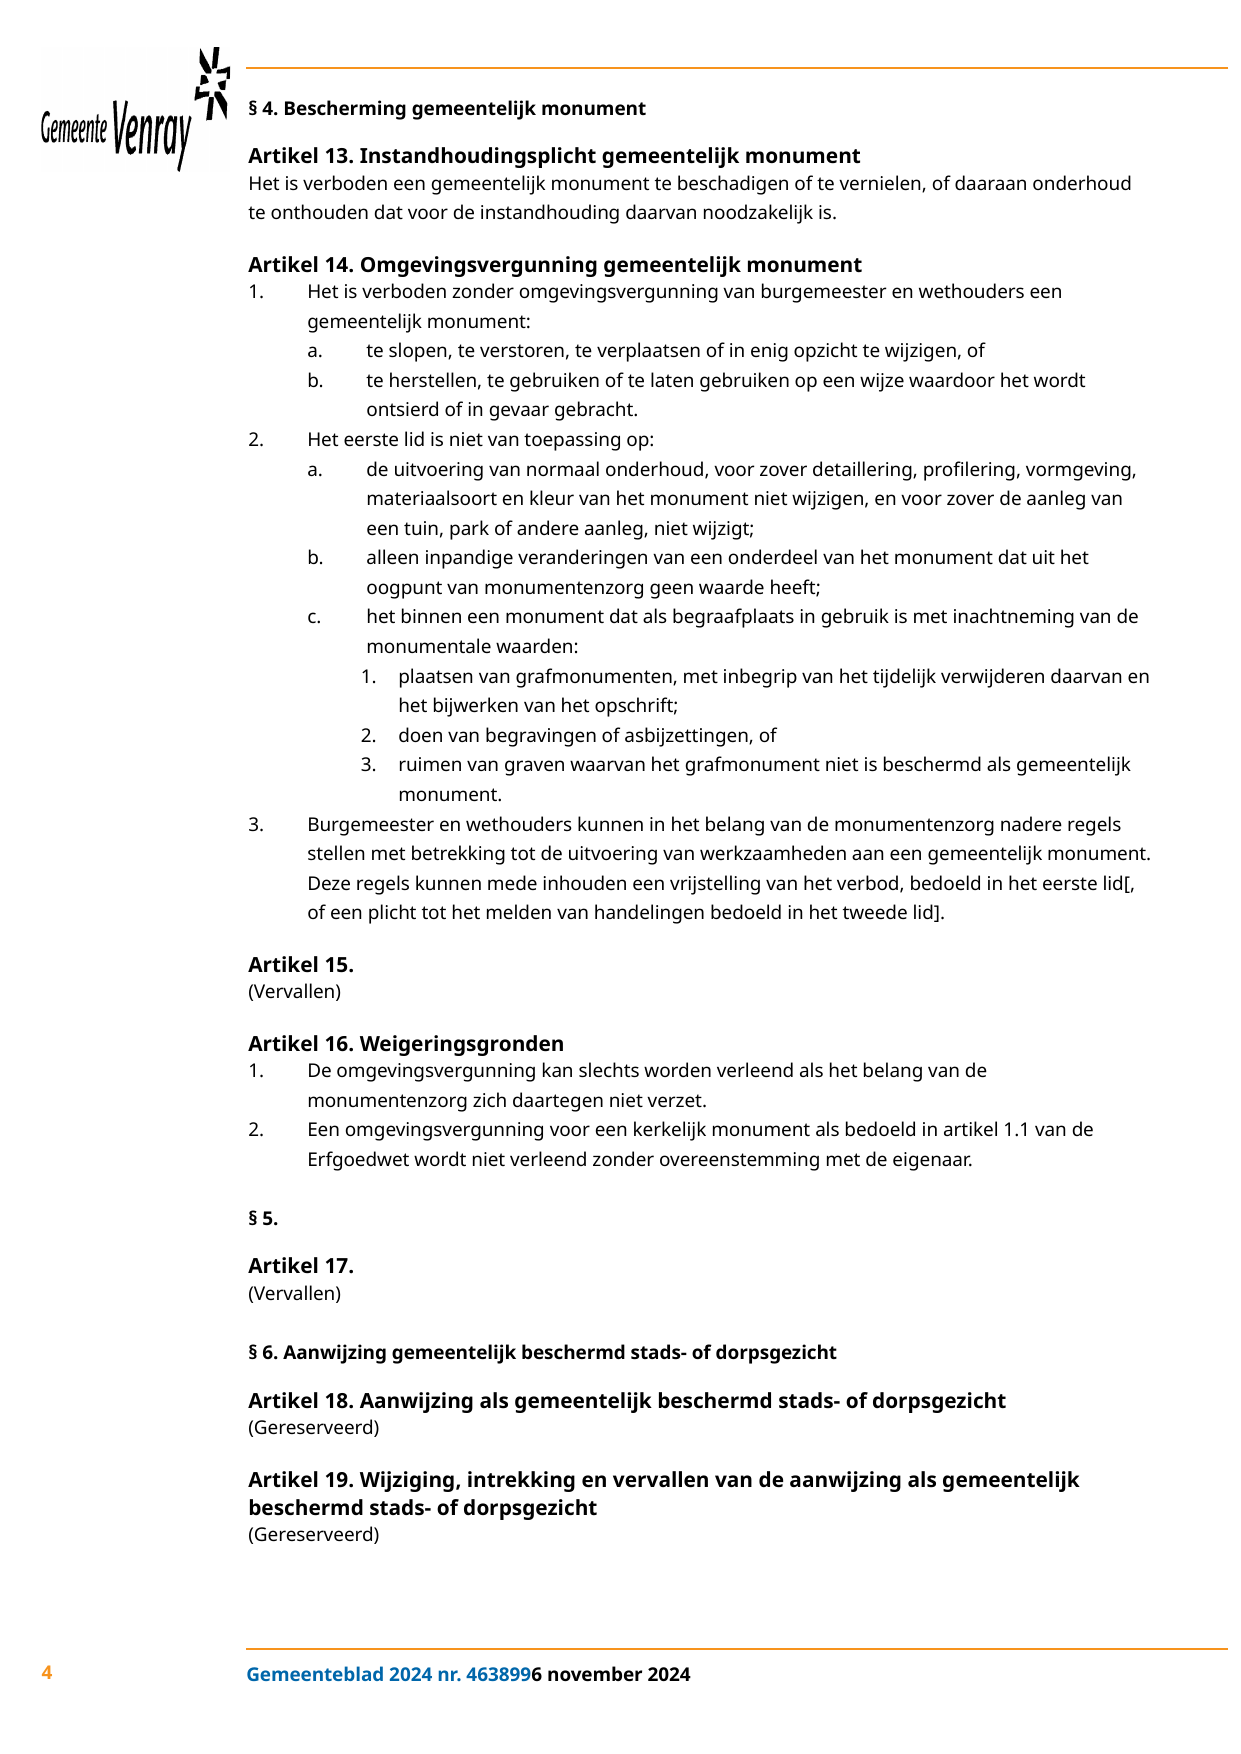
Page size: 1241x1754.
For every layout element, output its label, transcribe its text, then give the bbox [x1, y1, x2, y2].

text Artikel 16. Weigeringsgronden [248, 1029, 1152, 1057]
list alleen inpandige veranderingen van een onderdeel van het monument dat uit het oogpunt van monumentenzorg geen waarde heeft; [307, 544, 1152, 600]
text § 6. Aanwijzing gemeentelijk beschermd stads- of dorpsgezicht [248, 1339, 1152, 1365]
list De omgevingsvergunning kan slechts worden verleend als het belang van de monumentenzorg zich daartegen niet verzet. [248, 1057, 1152, 1112]
text (Gereserveerd) [248, 1414, 1152, 1440]
list Het is verboden zonder omgevingsvergunning van burgemeester en wethouders een gemeentelijk monument: [248, 278, 1152, 333]
list de uitvoering van normaal onderhoud, voor zover detaillering, profilering, vormgeving, materiaalsoort en kleur van het monument niet wijzigen, en voor zover de aanleg van een tuin, park of andere aanleg, niet wijzigt; [307, 456, 1152, 541]
text Artikel 19. Wijziging, intrekking en vervallen van de aanwijzing als gemeentelijk beschermd stads- of dorpsgezicht [248, 1465, 1152, 1522]
text Artikel 15. [248, 950, 1152, 978]
text (Vervallen) [248, 978, 1152, 1004]
list doen van begravingen of asbijzettingen, of [361, 722, 1152, 748]
list het binnen een monument dat als begraafplaats in gebruik is met inachtneming van de monumentale waarden: [307, 604, 1152, 659]
list Een omgevingsvergunning voor een kerkelijk monument als bedoeld in artikel 1.1 van de Erfgoedwet wordt niet verleend zonder overeenstemming met de eigenaar. [248, 1116, 1152, 1172]
list Het eerste lid is niet van toepassing op: [248, 426, 1152, 452]
text § 4. Bescherming gemeentelijk monument [248, 95, 1152, 121]
text (Gereserveerd) [248, 1522, 1152, 1547]
text Artikel 14. Omgevingsvergunning gemeentelijk monument [248, 250, 1152, 278]
list Burgemeester en wethouders kunnen in het belang van de monumentenzorg nadere regels stellen met betrekking tot de uitvoering van werkzaamheden aan een gemeentelijk monument. Deze regels kunnen mede inhouden een vrijstelling van het verbod, bedoeld in het eerste lid[, of een plicht tot het melden van handelingen bedoeld in het tweede lid]. [248, 811, 1152, 925]
text Artikel 13. Instandhoudingsplicht gemeentelijk monument [248, 141, 1152, 170]
text (Vervallen) [248, 1280, 1152, 1306]
text Artikel 17. [248, 1252, 1152, 1280]
list ruimen van graven waarvan het grafmonument niet is beschermd als gemeentelijk monument. [361, 752, 1152, 807]
text Artikel 18. Aanwijzing als gemeentelijk beschermd stads- of dorpsgezicht [248, 1386, 1152, 1414]
text § 5. [248, 1205, 1152, 1231]
text Het is verboden een gemeentelijk monument te beschadigen of te vernielen, of daaraan onderhoud te onthouden dat voor de instandhouding daarvan noodzakelijk is. [248, 170, 1152, 225]
list te herstellen, te gebruiken of te laten gebruiken op een wijze waardoor het wordt ontsierd of in gevaar gebracht. [307, 367, 1152, 422]
picture [41, 47, 231, 172]
list plaatsen van grafmonumenten, met inbegrip van het tijdelijk verwijderen daarvan en het bijwerken van het opschrift; [361, 663, 1152, 718]
list te slopen, te verstoren, te verplaatsen of in enig opzicht te wijzigen, of [307, 337, 1152, 363]
